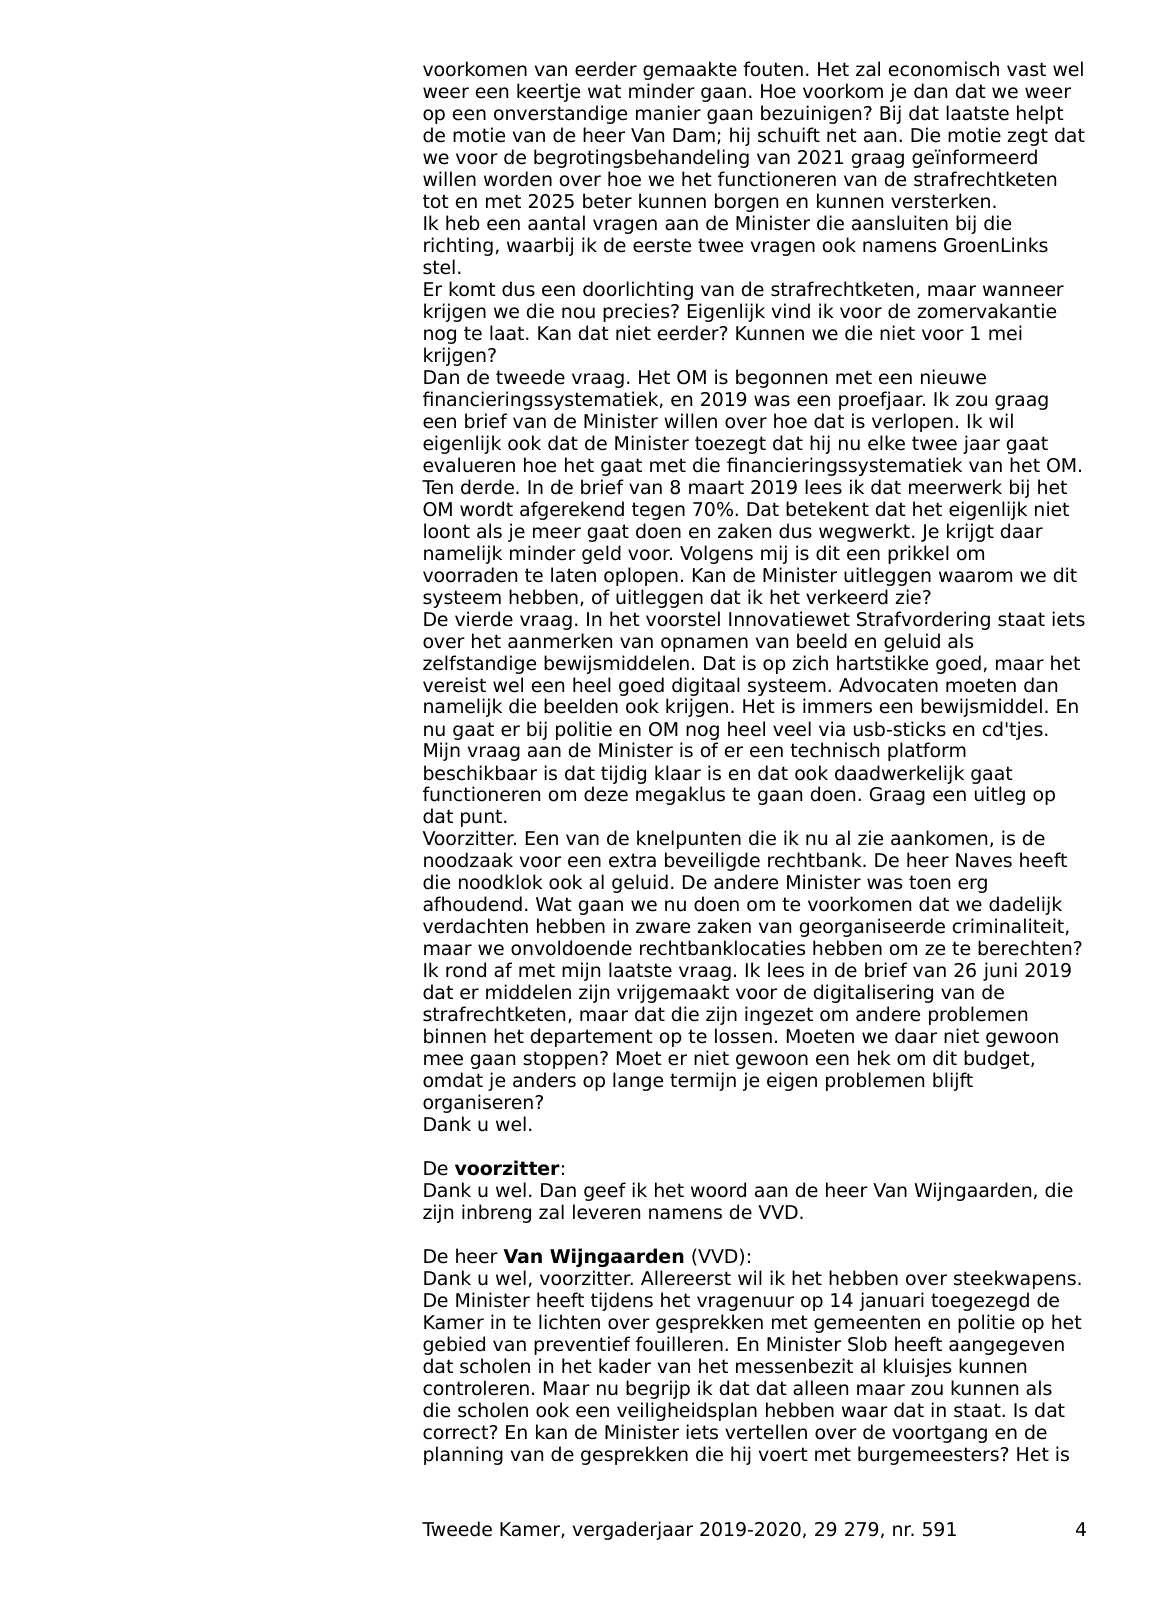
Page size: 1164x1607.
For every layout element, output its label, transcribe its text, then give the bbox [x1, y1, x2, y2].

text Ik rond af met mijn laatste vraag. Ik lees in de brief van 26 juni 2019 dat er middelen zijn vrijgemaakt voor de digitalisering van de strafrechtketen, maar dat die zijn ingezet om andere problemen binnen het departement op te lossen. Moeten we daar niet gewoon mee gaan stoppen? Moet er niet gewoon een hek om dit budget, omdat je anders op lange termijn je eigen problemen blijft organiseren? [422, 960, 1087, 1114]
text voorkomen van eerder gemaakte fouten. Het zal economisch vast wel weer een keertje wat minder gaan. Hoe voorkom je dan dat we weer op een onverstandige manier gaan bezuinigen? Bij dat laatste helpt de motie van de heer Van Dam; hij schuift net aan. Die motie zegt dat we voor de begrotingsbehandeling van 2021 graag geïnformeerd willen worden over hoe we het functioneren van de strafrechtketen tot en met 2025 beter kunnen borgen en kunnen versterken. [422, 59, 1087, 213]
text Dank u wel. [422, 1114, 1087, 1136]
text De voorzitter: [422, 1158, 1087, 1180]
text Voorzitter. Een van de knelpunten die ik nu al zie aankomen, is de noodzaak voor een extra beveiligde rechtbank. De heer Naves heeft die noodklok ook al geluid. De andere Minister was toen erg afhoudend. Wat gaan we nu doen om te voorkomen dat we dadelijk verdachten hebben in zware zaken van georganiseerde criminaliteit, maar we onvoldoende rechtbanklocaties hebben om ze te berechten? [422, 828, 1087, 960]
text Dan de tweede vraag. Het OM is begonnen met een nieuwe financieringssystematiek, en 2019 was een proefjaar. Ik zou graag een brief van de Minister willen over hoe dat is verlopen. Ik wil eigenlijk ook dat de Minister toezegt dat hij nu elke twee jaar gaat evalueren hoe het gaat met die financieringssystematiek van het OM. [422, 367, 1087, 477]
text Ik heb een aantal vragen aan de Minister die aansluiten bij die richting, waarbij ik de eerste twee vragen ook namens GroenLinks stel. [422, 213, 1087, 279]
text Dank u wel, voorzitter. Allereerst wil ik het hebben over steekwapens. De Minister heeft tijdens het vragenuur op 14 januari toegezegd de Kamer in te lichten over gesprekken met gemeenten en politie op het gebied van preventief fouilleren. En Minister Slob heeft aangegeven dat scholen in het kader van het messenbezit al kluisjes kunnen controleren. Maar nu begrijp ik dat dat alleen maar zou kunnen als die scholen ook een veiligheidsplan hebben waar dat in staat. Is dat correct? En kan de Minister iets vertellen over de voortgang en de planning van de gesprekken die hij voert met burgemeesters? Het is [422, 1268, 1087, 1466]
text Er komt dus een doorlichting van de strafrechtketen, maar wanneer krijgen we die nou precies? Eigenlijk vind ik voor de zomervakantie nog te laat. Kan dat niet eerder? Kunnen we die niet voor 1 mei krijgen? [422, 279, 1087, 367]
text Ten derde. In de brief van 8 maart 2019 lees ik dat meerwerk bij het OM wordt afgerekend tegen 70%. Dat betekent dat het eigenlijk niet loont als je meer gaat doen en zaken dus wegwerkt. Je krijgt daar namelijk minder geld voor. Volgens mij is dit een prikkel om voorraden te laten oplopen. Kan de Minister uitleggen waarom we dit systeem hebben, of uitleggen dat ik het verkeerd zie? [422, 477, 1087, 608]
text De vierde vraag. In het voorstel Innovatiewet Strafvordering staat iets over het aanmerken van opnamen van beeld en geluid als zelfstandige bewijsmiddelen. Dat is op zich hartstikke goed, maar het vereist wel een heel goed digitaal systeem. Advocaten moeten dan namelijk die beelden ook krijgen. Het is immers een bewijsmiddel. En nu gaat er bij politie en OM nog heel veel via usb-sticks en cd'tjes. Mijn vraag aan de Minister is of er een technisch platform beschikbaar is dat tijdig klaar is en dat ook daadwerkelijk gaat functioneren om deze megaklus te gaan doen. Graag een uitleg op dat punt. [422, 608, 1087, 828]
text Dank u wel. Dan geef ik het woord aan de heer Van Wijngaarden, die zijn inbreng zal leveren namens de VVD. [422, 1180, 1087, 1224]
text De heer Van Wijngaarden (VVD): [422, 1246, 1087, 1268]
